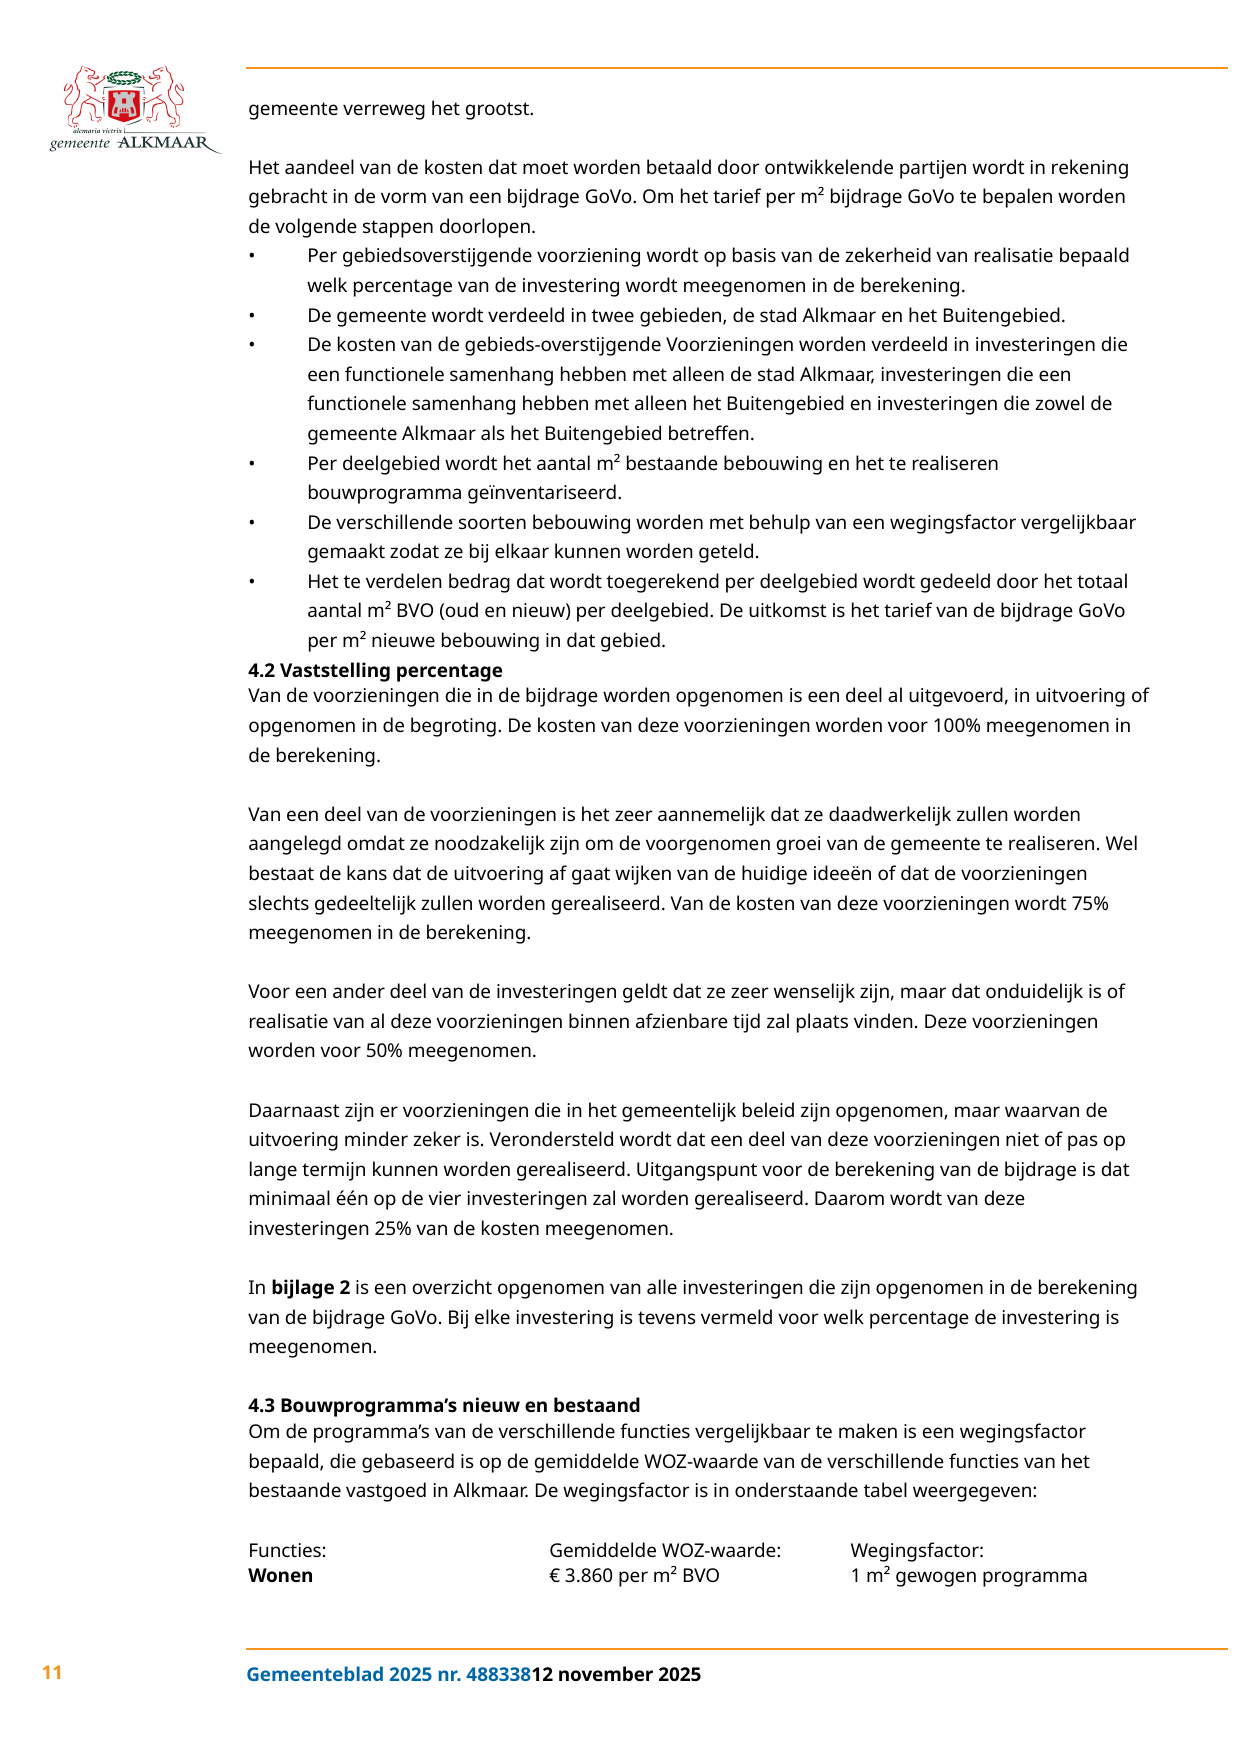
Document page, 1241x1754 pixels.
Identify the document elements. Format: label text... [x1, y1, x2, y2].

list Per gebiedsoverstijgende voorziening wordt op basis van de zekerheid van realisatie bepaald welk percentage van de investering wordt meegenomen in de berekening. [248, 243, 1152, 298]
text gemeente verreweg het grootst. [248, 95, 1152, 121]
text In bijlage 2 is een overzicht opgenomen van alle investeringen die zijn opgenomen in de berekening van de bijdrage GoVo. Bij elke investering is tevens vermeld voor welk percentage de investering is meegenomen. [248, 1274, 1152, 1359]
text Van de voorzieningen die in de bijdrage worden opgenomen is een deel al uitgevoerd, in uitvoering of opgenomen in de begroting. De kosten van deze voorzieningen worden voor 100% meegenomen in de berekening. [248, 683, 1152, 767]
table_cell 1 m² gewogen programma [850, 1563, 1152, 1588]
table_header Gemiddelde WOZ-waarde: [549, 1537, 850, 1562]
list De verschillende soorten bebouwing worden met behulp van een wegingsfactor vergelijkbaar gemaakt zodat ze bij elkaar kunnen worden geteld. [248, 509, 1152, 564]
table_header Functies: [248, 1537, 549, 1562]
list De gemeente wordt verdeeld in twee gebieden, de stad Alkmaar en het Buitengebied. [248, 302, 1152, 328]
text 4.3 Bouwprogramma’s nieuw en bestaand [248, 1393, 1152, 1418]
text 4.2 Vaststelling percentage [248, 657, 1152, 683]
list Het te verdelen bedrag dat wordt toegerekend per deelgebied wordt gedeeld door het totaal aantal m² BVO (oud en nieuw) per deelgebied. De uitkomst is het tarief van de bijdrage GoVo per m² nieuwe bebouwing in dat gebied. [248, 568, 1152, 653]
text Het aandeel van de kosten dat moet worden betaald door ontwikkelende partijen wordt in rekening gebracht in de vorm van een bijdrage GoVo. Om het tarief per m² bijdrage GoVo te bepalen worden de volgende stappen doorlopen. [248, 154, 1152, 239]
text Daarnaast zijn er voorzieningen die in het gemeentelijk beleid zijn opgenomen, maar waarvan de uitvoering minder zeker is. Verondersteld wordt dat een deel van deze voorzieningen niet of pas op lange termijn kunnen worden gerealiseerd. Uitgangspunt voor de berekening van de bijdrage is dat minimaal één op de vier investeringen zal worden gerealiseerd. Daarom wordt van deze investeringen 25% van de kosten meegenomen. [248, 1097, 1152, 1241]
text Van een deel van de voorzieningen is het zeer aannemelijk dat ze daadwerkelijk zullen worden aangelegd omdat ze noodzakelijk zijn om de voorgenomen groei van de gemeente te realiseren. Wel bestaat de kans dat de uitvoering af gaat wijken van de huidige ideeën of dat de voorzieningen slechts gedeeltelijk zullen worden gerealiseerd. Van de kosten van deze voorzieningen wordt 75% meegenomen in de berekening. [248, 801, 1152, 945]
text Om de programma’s van de verschillende functies vergelijkbaar te maken is een wegingsfactor bepaald, die gebaseerd is op de gemiddelde WOZ-waarde van de verschillende functies van het bestaande vastgoed in Alkmaar. De wegingsfactor is in onderstaande tabel weergegeven: [248, 1418, 1152, 1503]
table_cell Wonen [248, 1563, 549, 1588]
table_cell € 3.860 per m² BVO [549, 1563, 850, 1588]
picture [41, 47, 231, 172]
text Voor een ander deel van de investeringen geldt dat ze zeer wenselijk zijn, maar dat onduidelijk is of realisatie van al deze voorzieningen binnen afzienbare tijd zal plaats vinden. Deze voorzieningen worden voor 50% meegenomen. [248, 978, 1152, 1063]
list De kosten van de gebieds-overstijgende Voorzieningen worden verdeeld in investeringen die een functionele samenhang hebben met alleen de stad Alkmaar, investeringen die een functionele samenhang hebben met alleen het Buitengebied en investeringen die zowel de gemeente Alkmaar als het Buitengebied betreffen. [248, 331, 1152, 446]
list Per deelgebied wordt het aantal m² bestaande bebouwing en het te realiseren bouwprogramma geïnventariseerd. [248, 450, 1152, 505]
table_header Wegingsfactor: [850, 1537, 1152, 1562]
